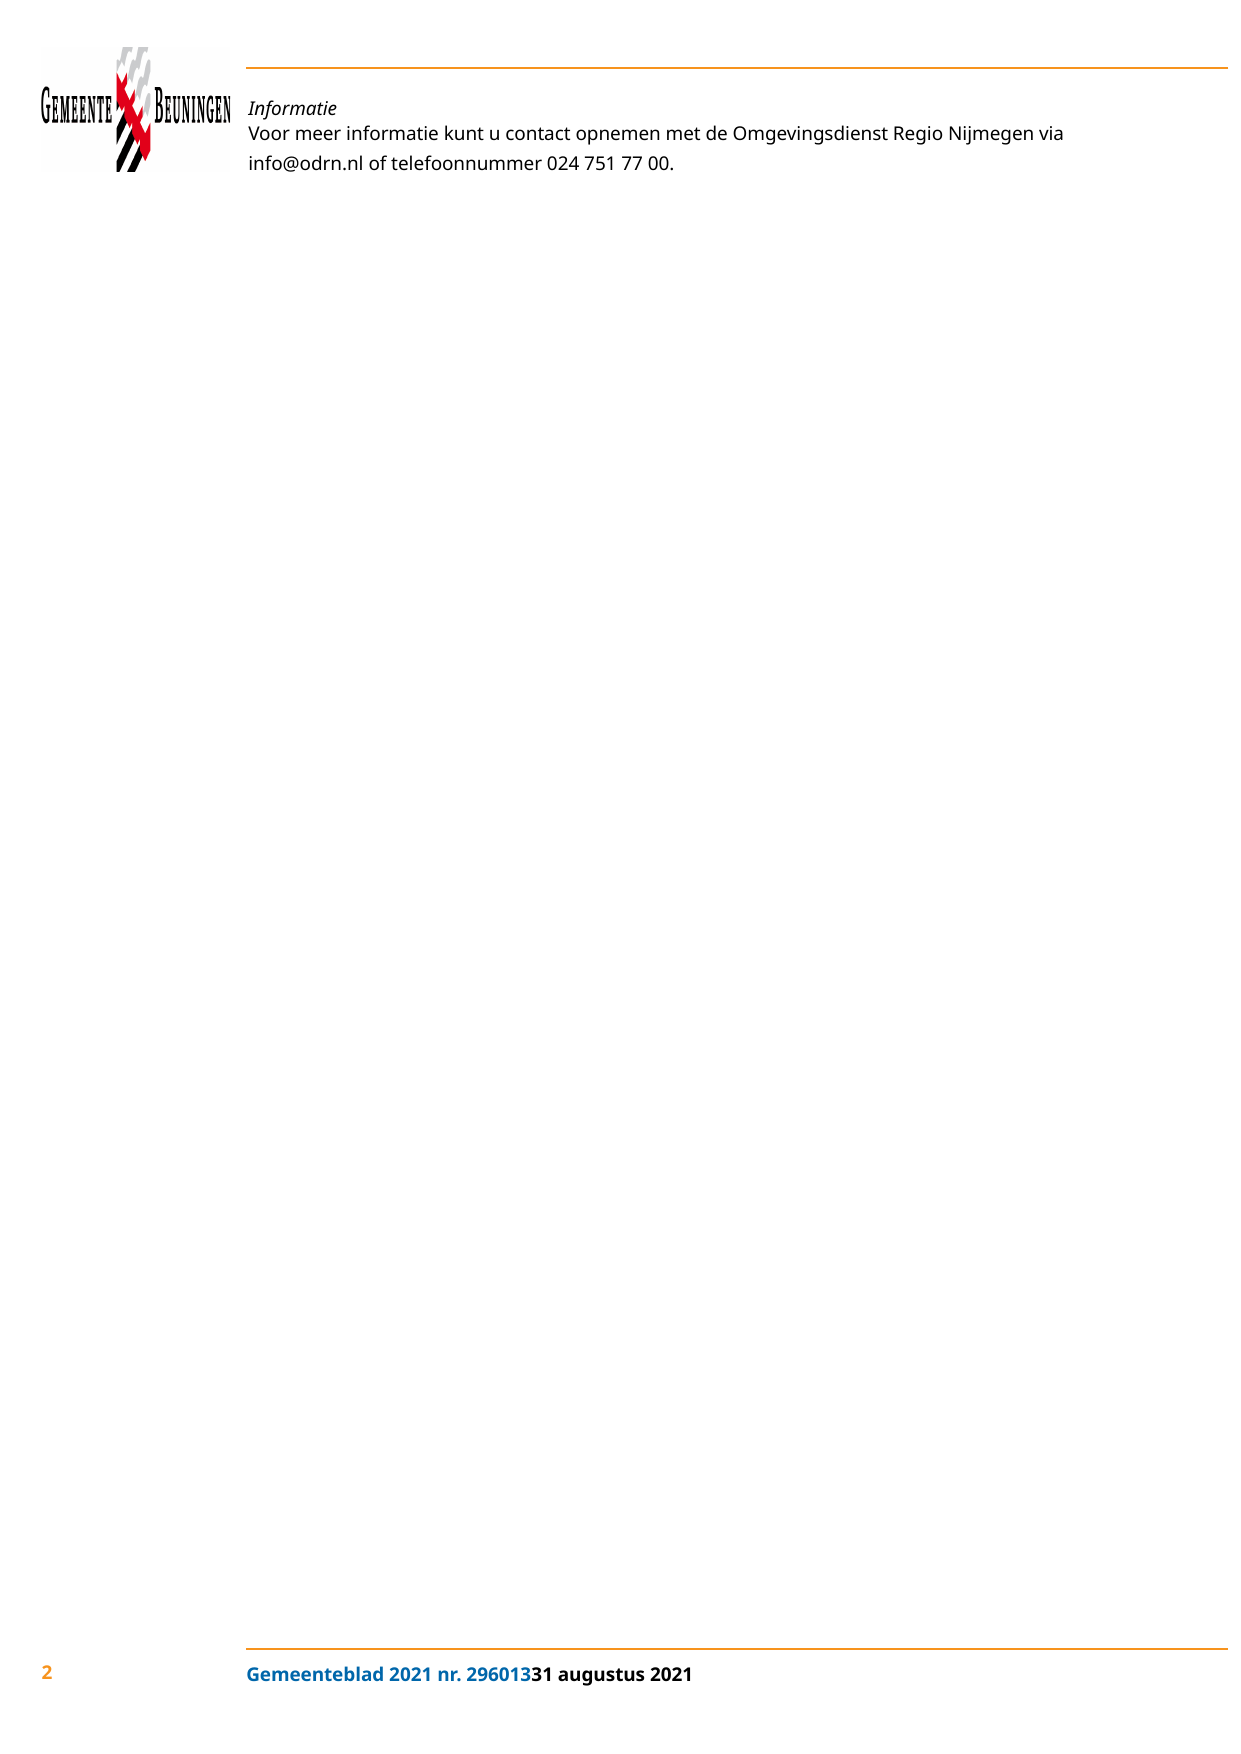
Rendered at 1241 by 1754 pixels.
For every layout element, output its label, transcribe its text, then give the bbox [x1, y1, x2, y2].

picture [41, 47, 231, 172]
text Voor meer informatie kunt u contact opnemen met de Omgevingsdienst Regio Nijmegen via info@odrn.nl of telefoonnummer 024 751 77 00. [248, 121, 1152, 176]
text Informatie [248, 95, 1152, 121]
